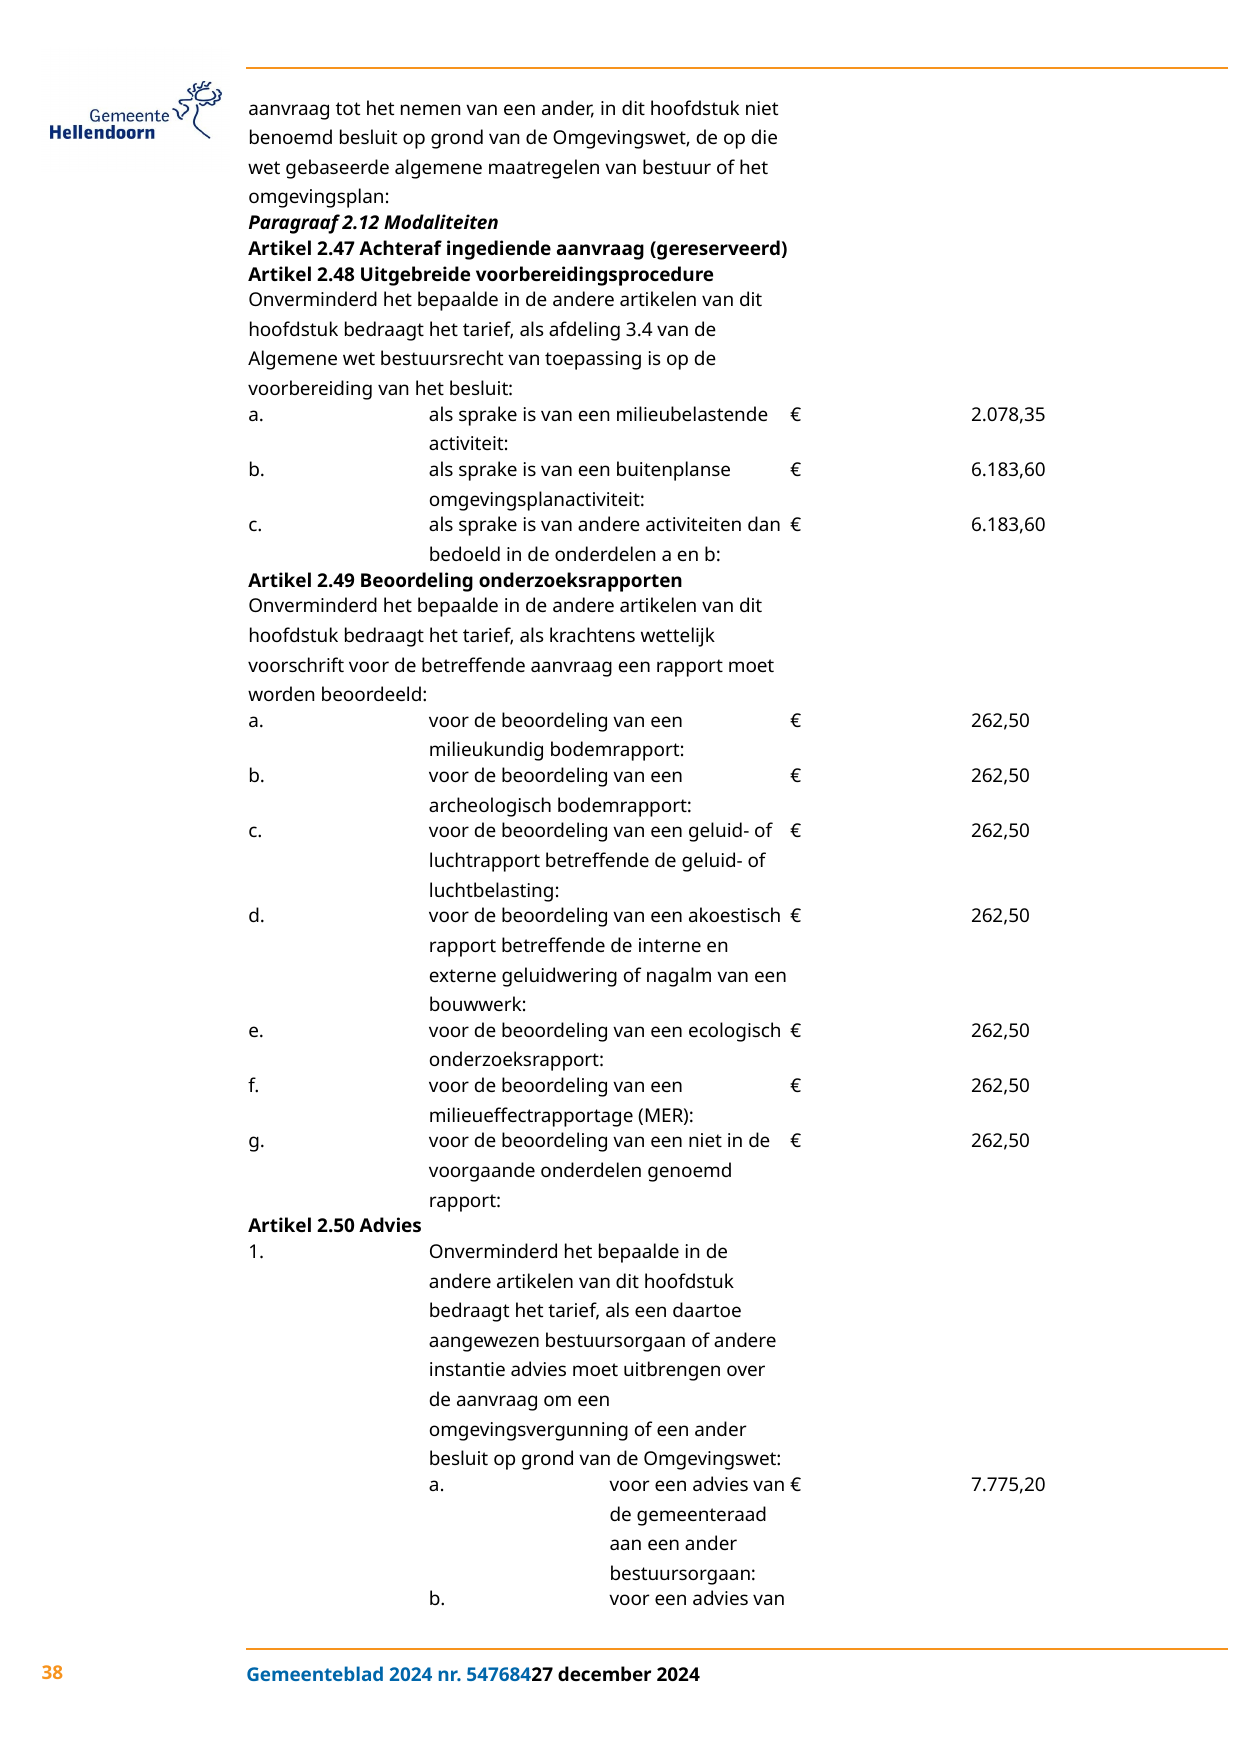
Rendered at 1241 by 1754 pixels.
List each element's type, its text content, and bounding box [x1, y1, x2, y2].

table_cell [248, 1471, 429, 1586]
table_cell c. [248, 818, 429, 903]
table_cell d. [248, 903, 429, 1017]
table_cell € [790, 1073, 971, 1128]
table_cell voor de beoordeling van een archeologisch bodemrapport: [429, 763, 790, 818]
table_cell als sprake is van een buitenplanse omgevingsplanactiviteit: [429, 456, 790, 512]
table_cell [971, 1238, 1152, 1471]
table_cell € [790, 903, 971, 1017]
table_cell a. [248, 401, 429, 456]
table_cell 262,50 [971, 763, 1152, 818]
table_cell [790, 1238, 971, 1471]
table_cell € [790, 763, 971, 818]
table_cell a. [248, 707, 429, 762]
table_cell Artikel 2.47 Achteraf ingediende aanvraag (gereserveerd) [248, 235, 1152, 261]
table_cell [971, 95, 1152, 209]
table_cell Artikel 2.48 Uitgebreide voorbereidingsprocedure [248, 261, 1152, 286]
table_cell € [790, 1017, 971, 1072]
table_cell € [790, 401, 971, 456]
table_cell [971, 593, 1152, 707]
table_cell als sprake is van andere activiteiten dan bedoeld in de onderdelen a en b: [429, 512, 790, 567]
picture [41, 47, 231, 172]
table_cell [971, 286, 1152, 401]
table_cell voor de beoordeling van een ecologisch onderzoeksrapport: [429, 1017, 790, 1072]
table_cell voor een advies van de gemeenteraad aan een ander bestuursorgaan: [609, 1471, 790, 1586]
table_cell f. [248, 1073, 429, 1128]
table_cell 6.183,60 [971, 456, 1152, 512]
table_cell 262,50 [971, 1017, 1152, 1072]
table_cell 262,50 [971, 818, 1152, 903]
table_cell c. [248, 512, 429, 567]
table_cell € [790, 818, 971, 903]
table_cell b. [248, 763, 429, 818]
table_cell b. [248, 456, 429, 512]
table_cell 7.775,20 [971, 1471, 1152, 1586]
table_cell Paragraaf 2.12 Modaliteiten [248, 209, 1152, 235]
table_cell € [790, 707, 971, 762]
table_cell 1. [248, 1238, 429, 1471]
table_cell g. [248, 1128, 429, 1213]
table_cell 2.078,35 [971, 401, 1152, 456]
table_cell Onverminderd het bepaalde in de andere artikelen van dit hoofdstuk bedraagt het tarief, als een daartoe aangewezen bestuursorgaan of andere instantie advies moet uitbrengen over de aanvraag om een omgevingsvergunning of een ander besluit op grond van de Omgevingswet: [429, 1238, 790, 1471]
table_cell aanvraag tot het nemen van een ander, in dit hoofdstuk niet benoemd besluit op grond van de Omgevingswet, de op die wet gebaseerde algemene maatregelen van bestuur of het omgevingsplan: [248, 95, 790, 209]
table_cell [790, 286, 971, 401]
table_cell [790, 593, 971, 707]
table_cell 6.183,60 [971, 512, 1152, 567]
table_cell voor een advies van [609, 1586, 790, 1611]
table_cell € [790, 1128, 971, 1213]
table_cell [971, 1586, 1152, 1611]
table_cell Onverminderd het bepaalde in de andere artikelen van dit hoofdstuk bedraagt het tarief, als krachtens wettelijk voorschrift voor de betreffende aanvraag een rapport moet worden beoordeeld: [248, 593, 790, 707]
table_cell voor de beoordeling van een geluid- of luchtrapport betreffende de geluid- of luchtbelasting: [429, 818, 790, 903]
table_cell 262,50 [971, 707, 1152, 762]
table_cell a. [429, 1471, 609, 1586]
table_cell 262,50 [971, 903, 1152, 1017]
table_cell Artikel 2.49 Beoordeling onderzoeksrapporten [248, 567, 1152, 593]
table_cell [790, 1586, 971, 1611]
table_cell [790, 95, 971, 209]
table_cell € [790, 1471, 971, 1586]
table_cell voor de beoordeling van een akoestisch rapport betreffende de interne en externe geluidwering of nagalm van een bouwwerk: [429, 903, 790, 1017]
table_cell € [790, 512, 971, 567]
table_cell [248, 1586, 429, 1611]
table_cell 262,50 [971, 1073, 1152, 1128]
table_cell 262,50 [971, 1128, 1152, 1213]
table_cell als sprake is van een milieubelastende activiteit: [429, 401, 790, 456]
table_cell b. [429, 1586, 609, 1611]
table_cell voor de beoordeling van een milieukundig bodemrapport: [429, 707, 790, 762]
table_cell € [790, 456, 971, 512]
table_cell Artikel 2.50 Advies [248, 1213, 1152, 1238]
table_cell voor de beoordeling van een milieueffectrapportage (MER): [429, 1073, 790, 1128]
table_cell e. [248, 1017, 429, 1072]
table_cell voor de beoordeling van een niet in de voorgaande onderdelen genoemd rapport: [429, 1128, 790, 1213]
table_cell Onverminderd het bepaalde in de andere artikelen van dit hoofdstuk bedraagt het tarief, als afdeling 3.4 van de Algemene wet bestuursrecht van toepassing is op de voorbereiding van het besluit: [248, 286, 790, 401]
